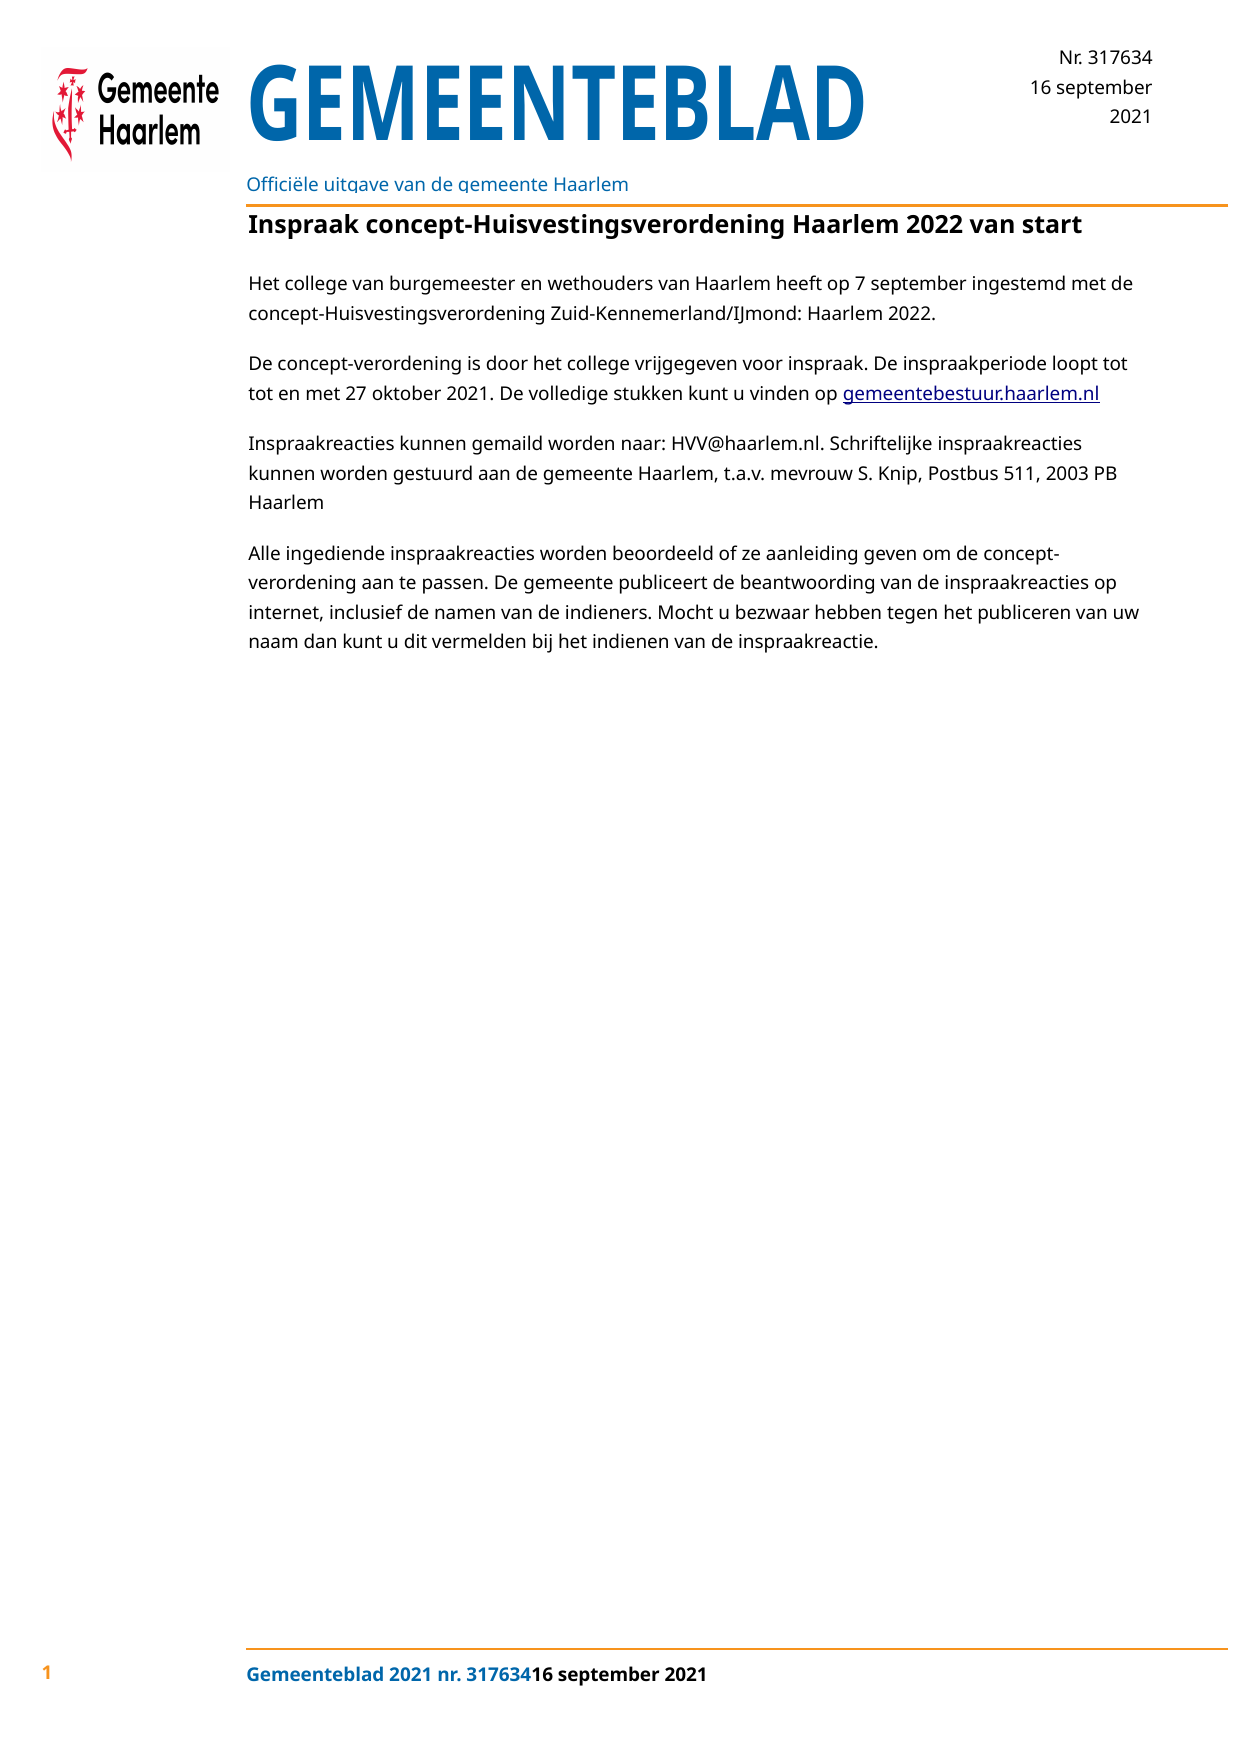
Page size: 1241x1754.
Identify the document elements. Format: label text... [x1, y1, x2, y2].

text Inspraakreacties kunnen gemaild worden naar: HVV@haarlem.nl. Schriftelijke inspraakreacties kunnen worden gestuurd aan de gemeente Haarlem, t.a.v. mevrouw S. Knip, Postbus 511, 2003 PB Haarlem [248, 430, 1152, 515]
picture [41, 47, 231, 172]
text Alle ingediende inspraakreacties worden beoordeeld of ze aanleiding geven om de concept- verordening aan te passen. De gemeente publiceert de beantwoording van de inspraakreacties op internet, inclusief de namen van de indieners. Mocht u bezwaar hebben tegen het publiceren van uw naam dan kunt u dit vermelden bij het indienen van de inspraakreactie. [248, 540, 1152, 654]
text De concept-verordening is door het college vrijgegeven voor inspraak. De inspraakperiode loopt tot tot en met 27 oktober 2021. De volledige stukken kunt u vinden op gemeentebestuur.haarlem.nl [248, 350, 1152, 406]
text Het college van burgemeester en wethouders van Haarlem heeft op 7 september ingestemd met de concept-Huisvestingsverordening Zuid-Kennemerland/IJmond: Haarlem 2022. [248, 270, 1152, 326]
text Inspraak concept-Huisvestingsverordening Haarlem 2022 van start [248, 207, 1152, 241]
